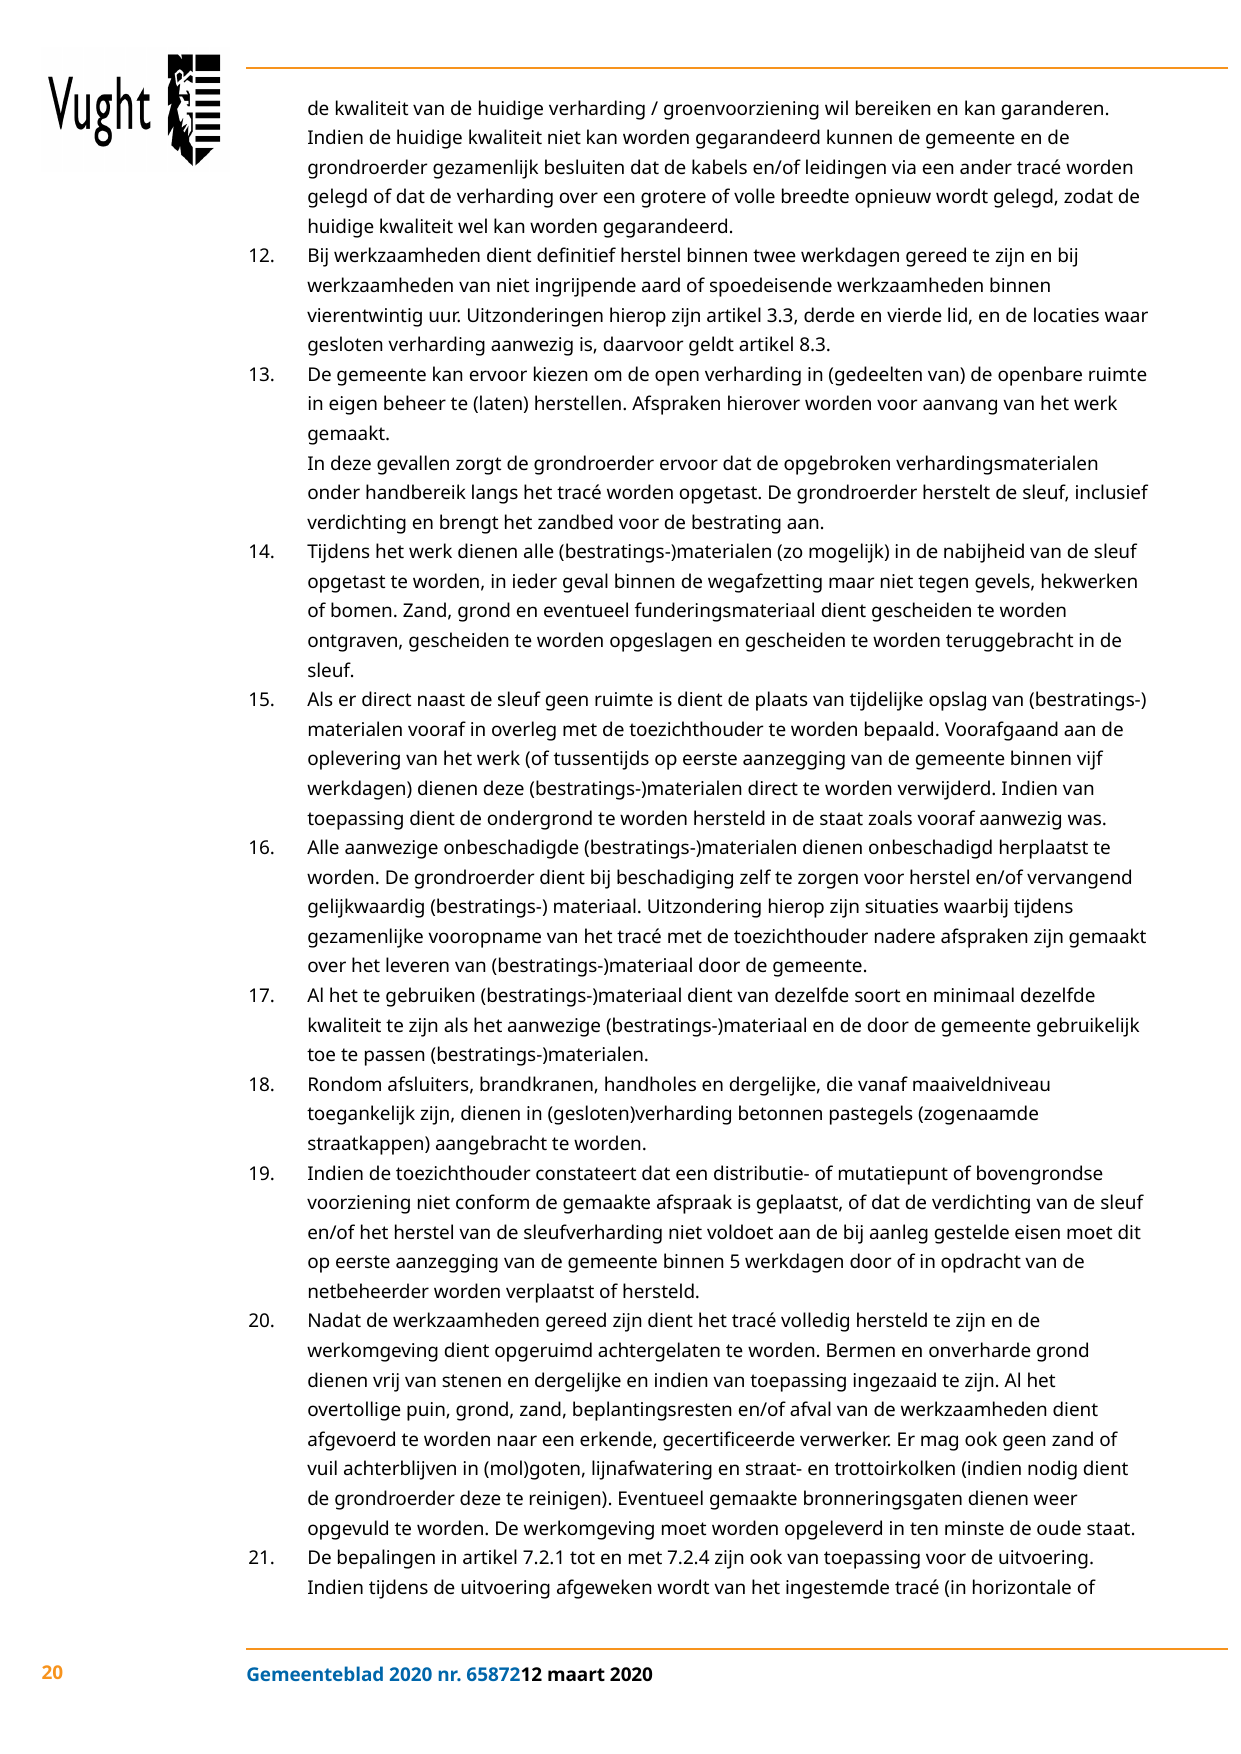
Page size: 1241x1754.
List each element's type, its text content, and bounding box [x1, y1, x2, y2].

list De gemeente kan ervoor kiezen om de open verharding in (gedeelten van) de openbare ruimte in eigen beheer te (laten) herstellen. Afspraken hierover worden voor aanvang van het werk gemaakt. [248, 361, 1152, 446]
list Tijdens het werk dienen alle (bestratings-)materialen (zo mogelijk) in de nabijheid van de sleuf opgetast te worden, in ieder geval binnen de wegafzetting maar niet tegen gevels, hekwerken of bomen. Zand, grond en eventueel funderingsmateriaal dient gescheiden te worden ontgraven, gescheiden te worden opgeslagen en gescheiden te worden teruggebracht in de sleuf. [248, 538, 1152, 683]
list Rondom afsluiters, brandkranen, handholes en dergelijke, die vanaf maaiveldniveau toegankelijk zijn, dienen in (gesloten)verharding betonnen pastegels (zogenaamde straatkappen) aangebracht te worden. [248, 1071, 1152, 1156]
list Alle aanwezige onbeschadigde (bestratings-)materialen dienen onbeschadigd herplaatst te worden. De grondroerder dient bij beschadiging zelf te zorgen voor herstel en/of vervangend gelijkwaardig (bestratings-) materiaal. Uitzondering hierop zijn situaties waarbij tijdens gezamenlijke vooropname van het tracé met de toezichthouder nadere afspraken zijn gemaakt over het leveren van (bestratings-)materiaal door de gemeente. [248, 834, 1152, 978]
list Als er direct naast de sleuf geen ruimte is dient de plaats van tijdelijke opslag van (bestratings-) materialen vooraf in overleg met de toezichthouder te worden bepaald. Voorafgaand aan de oplevering van het werk (of tussentijds op eerste aanzegging van de gemeente binnen vijf werkdagen) dienen deze (bestratings-)materialen direct te worden verwijderd. Indien van toepassing dient de ondergrond te worden hersteld in de staat zoals vooraf aanwezig was. [248, 686, 1152, 831]
list Nadat de werkzaamheden gereed zijn dient het tracé volledig hersteld te zijn en de werkomgeving dient opgeruimd achtergelaten te worden. Bermen en onverharde grond dienen vrij van stenen en dergelijke en indien van toepassing ingezaaid te zijn. Al het overtollige puin, grond, zand, beplantingsresten en/of afval van de werkzaamheden dient afgevoerd te worden naar een erkende, gecertificeerde verwerker. Er mag ook geen zand of vuil achterblijven in (mol)goten, lijnafwatering en straat- en trottoirkolken (indien nodig dient de grondroerder deze te reinigen). Eventueel gemaakte bronneringsgaten dienen weer opgevuld te worden. De werkomgeving moet worden opgeleverd in ten minste de oude staat. [248, 1308, 1152, 1541]
list Bij werkzaamheden dient definitief herstel binnen twee werkdagen gereed te zijn en bij werkzaamheden van niet ingrijpende aard of spoedeisende werkzaamheden binnen vierentwintig uur. Uitzonderingen hierop zijn artikel 3.3, derde en vierde lid, en de locaties waar gesloten verharding aanwezig is, daarvoor geldt artikel 8.3. [248, 243, 1152, 357]
picture [41, 47, 231, 172]
list Indien de toezichthouder constateert dat een distributie- of mutatiepunt of bovengrondse voorziening niet conform de gemaakte afspraak is geplaatst, of dat de verdichting van de sleuf en/of het herstel van de sleufverharding niet voldoet aan de bij aanleg gestelde eisen moet dit op eerste aanzegging van de gemeente binnen 5 werkdagen door of in opdracht van de netbeheerder worden verplaatst of hersteld. [248, 1160, 1152, 1304]
list Al het te gebruiken (bestratings-)materiaal dient van dezelfde soort en minimaal dezelfde kwaliteit te zijn als het aanwezige (bestratings-)materiaal en de door de gemeente gebruikelijk toe te passen (bestratings-)materialen. [248, 982, 1152, 1067]
list De bepalingen in artikel 7.2.1 tot en met 7.2.4 zijn ook van toepassing voor de uitvoering. Indien tijdens de uitvoering afgeweken wordt van het ingestemde tracé (in horizontale of [248, 1544, 1152, 1600]
list de kwaliteit van de huidige verharding / groenvoorziening wil bereiken en kan garanderen. Indien de huidige kwaliteit niet kan worden gegarandeerd kunnen de gemeente en de grondroerder gezamenlijk besluiten dat de kabels en/of leidingen via een ander tracé worden gelegd of dat de verharding over een grotere of volle breedte opnieuw wordt gelegd, zodat de huidige kwaliteit wel kan worden gegarandeerd. [248, 95, 1152, 239]
list In deze gevallen zorgt de grondroerder ervoor dat de opgebroken verhardingsmaterialen onder handbereik langs het tracé worden opgetast. De grondroerder herstelt de sleuf, inclusief verdichting en brengt het zandbed voor de bestrating aan. [248, 450, 1152, 535]
